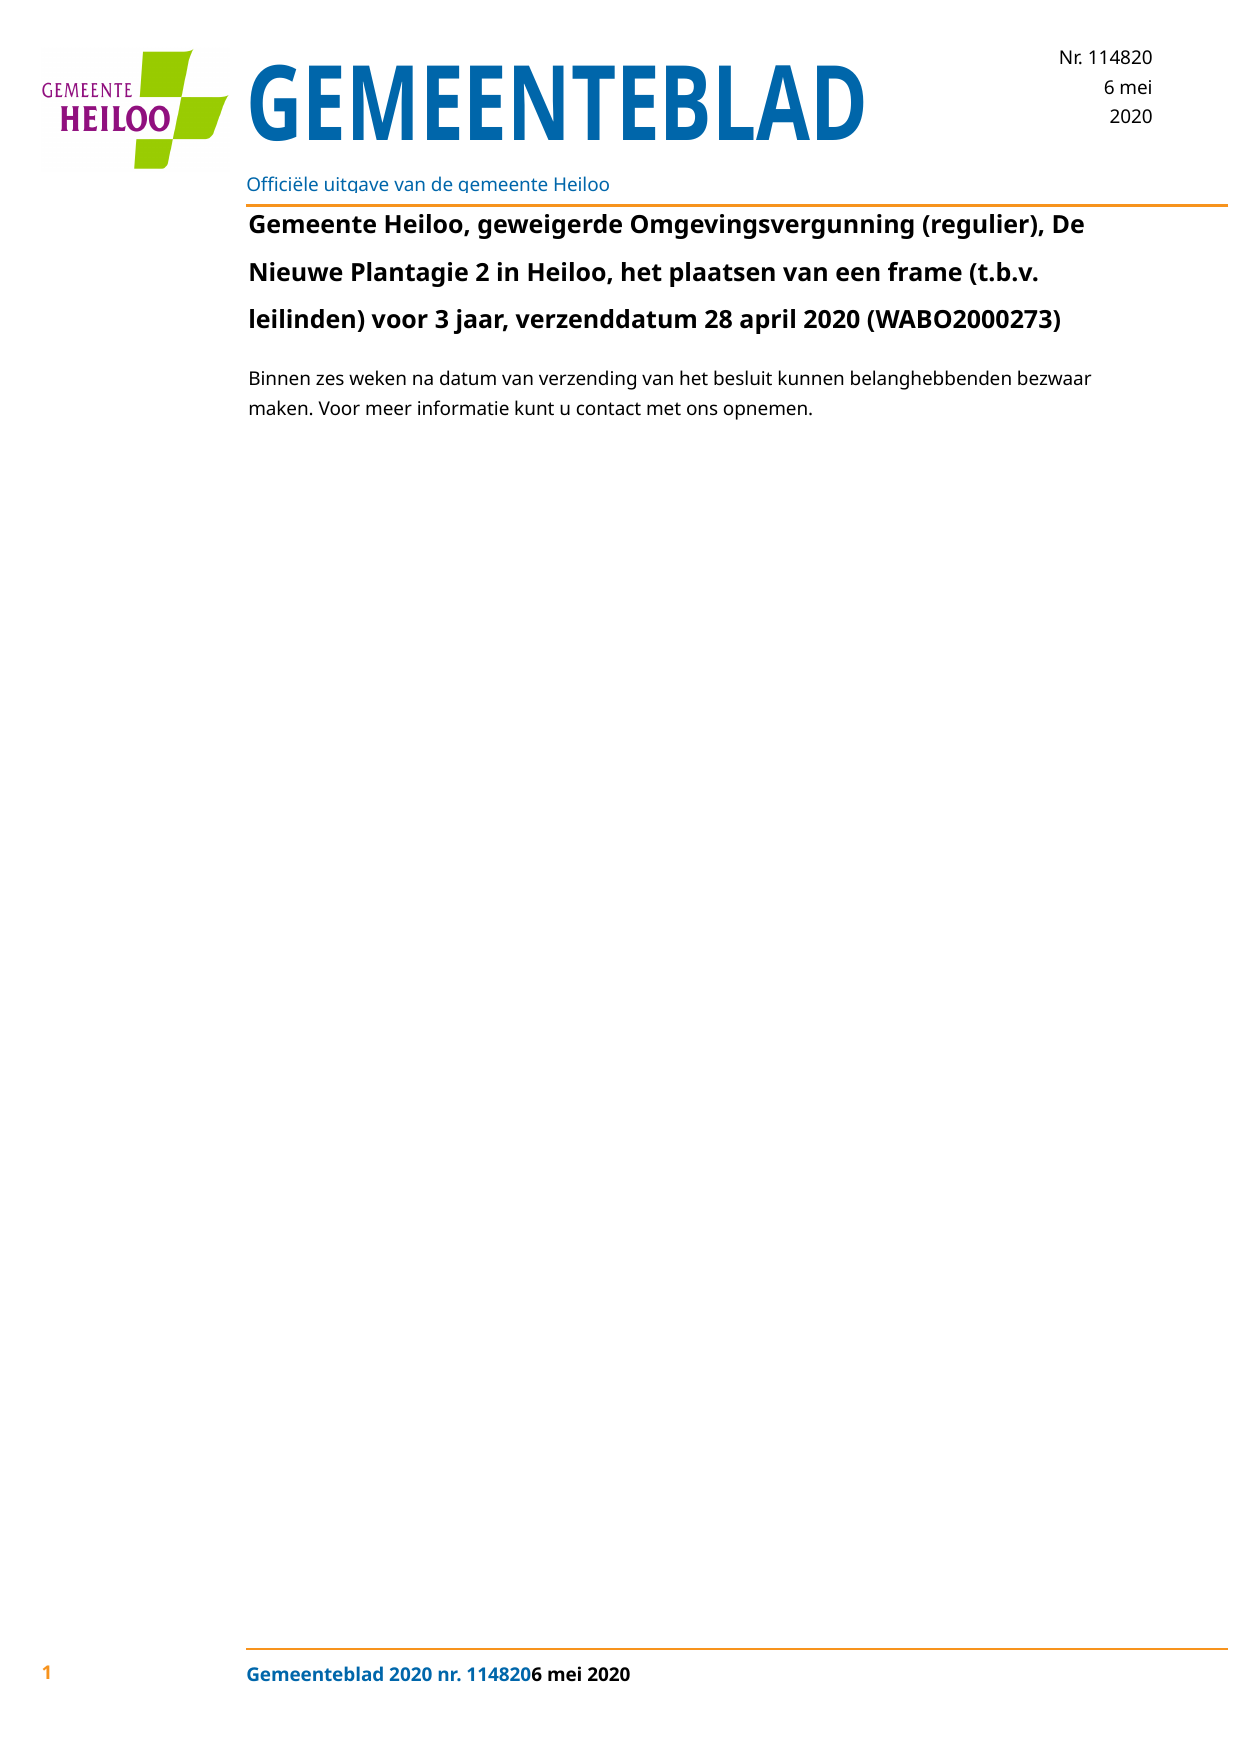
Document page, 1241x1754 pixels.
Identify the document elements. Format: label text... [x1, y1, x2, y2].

text Gemeente Heiloo, geweigerde Omgevingsvergunning (regulier), De Nieuwe Plantagie 2 in Heiloo, het plaatsen van een frame (t.b.v. leilinden) voor 3 jaar, verzenddatum 28 april 2020 (WABO2000273) [248, 207, 1152, 336]
text Binnen zes weken na datum van verzending van het besluit kunnen belanghebbenden bezwaar maken. Voor meer informatie kunt u contact met ons opnemen. [248, 366, 1152, 421]
picture [41, 47, 231, 172]
